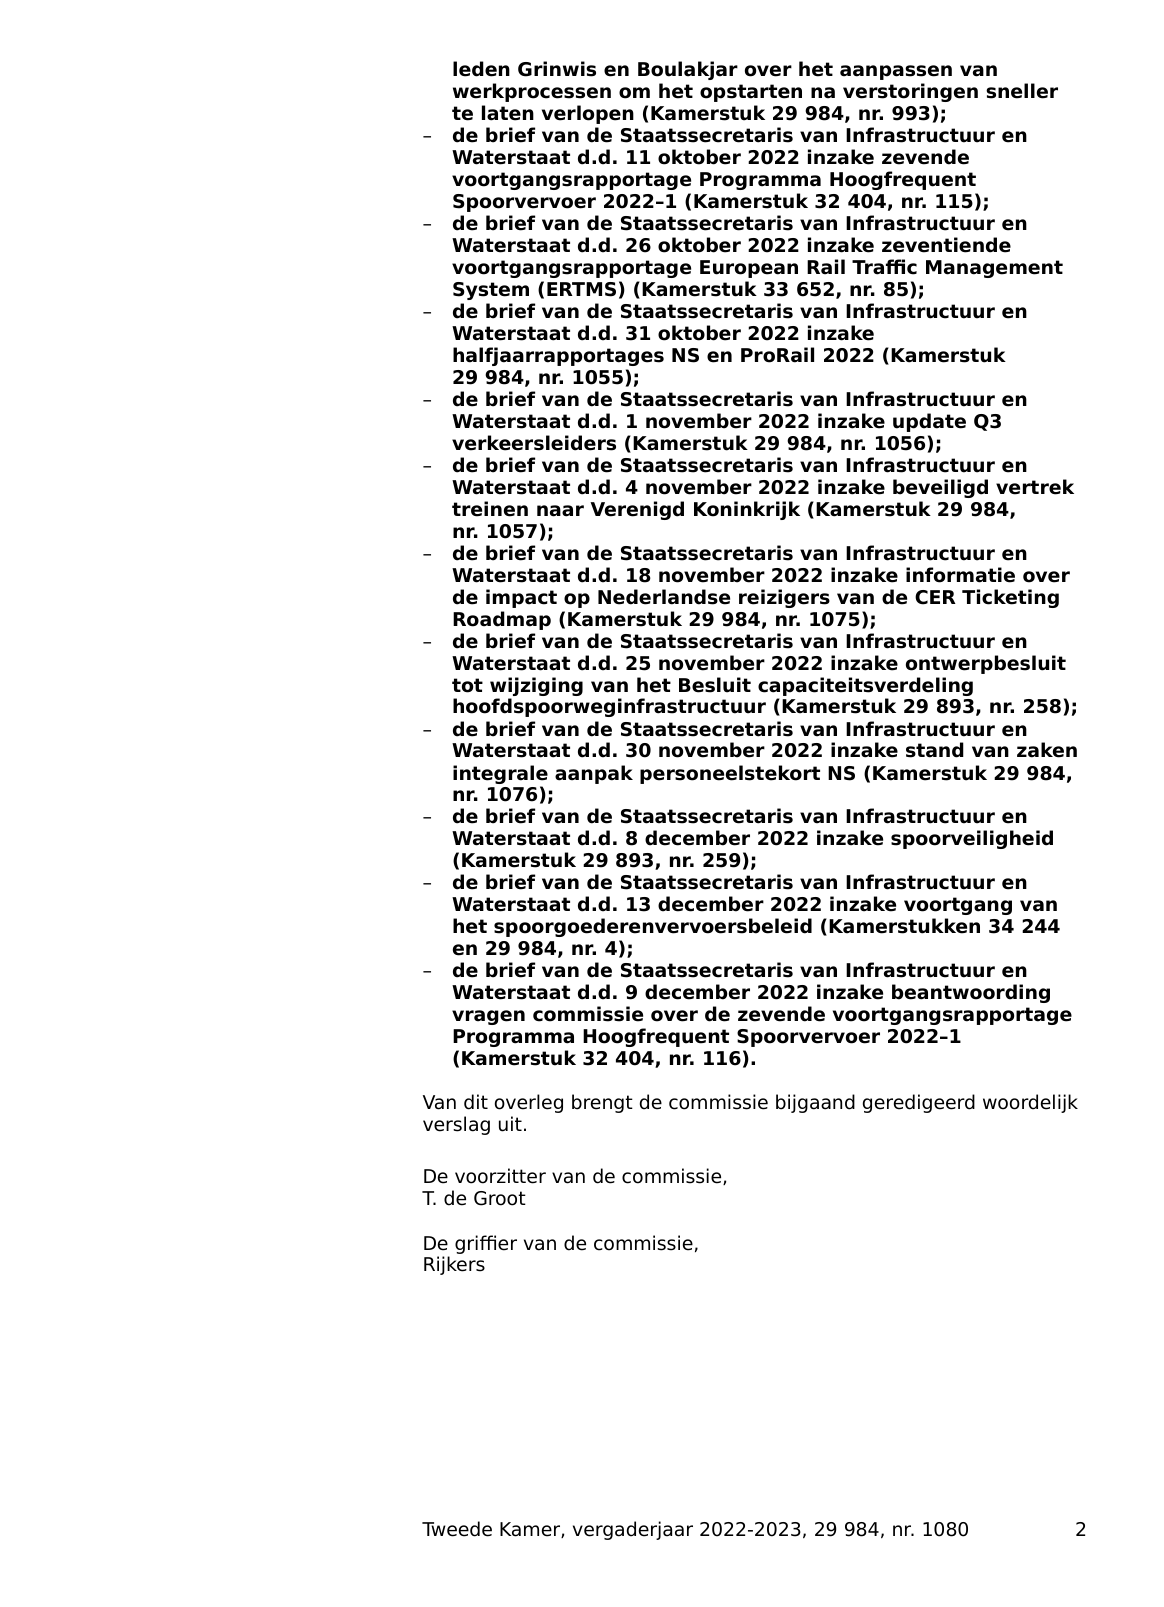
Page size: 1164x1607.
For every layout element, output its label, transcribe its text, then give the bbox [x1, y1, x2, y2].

text – de brief van de Staatssecretaris van Infrastructuur en Waterstaat d.d. 31 oktober 2022 inzake halfjaarrapportages NS en ProRail 2022 (Kamerstuk 29 984, nr. 1055); [422, 301, 1087, 389]
text De voorzitter van de commissie, T. de Groot [422, 1166, 1087, 1210]
text De griffier van de commissie, Rijkers [422, 1232, 1087, 1276]
text – de brief van de Staatssecretaris van Infrastructuur en Waterstaat d.d. 13 december 2022 inzake voortgang van het spoorgoederenvervoersbeleid (Kamerstukken 34 244 en 29 984, nr. 4); [422, 872, 1087, 960]
text – de brief van de Staatssecretaris van Infrastructuur en Waterstaat d.d. 26 oktober 2022 inzake zeventiende voortgangsrapportage European Rail Traffic Management System (ERTMS) (Kamerstuk 33 652, nr. 85); [422, 213, 1087, 301]
text – de brief van de Staatssecretaris van Infrastructuur en Waterstaat d.d. 18 november 2022 inzake informatie over de impact op Nederlandse reizigers van de CER Ticketing Roadmap (Kamerstuk 29 984, nr. 1075); [422, 543, 1087, 631]
text – de brief van de Staatssecretaris van Infrastructuur en Waterstaat d.d. 8 december 2022 inzake spoorveiligheid (Kamerstuk 29 893, nr. 259); [422, 806, 1087, 872]
text – de brief van de Staatssecretaris van Infrastructuur en Waterstaat d.d. 1 november 2022 inzake update Q3 verkeersleiders (Kamerstuk 29 984, nr. 1056); [422, 389, 1087, 455]
text leden Grinwis en Boulakjar over het aanpassen van werkprocessen om het opstarten na verstoringen sneller te laten verlopen (Kamerstuk 29 984, nr. 993); [422, 59, 1087, 125]
text – de brief van de Staatssecretaris van Infrastructuur en Waterstaat d.d. 9 december 2022 inzake beantwoording vragen commissie over de zevende voortgangsrapportage Programma Hoogfrequent Spoorvervoer 2022–1 (Kamerstuk 32 404, nr. 116). [422, 960, 1087, 1070]
text – de brief van de Staatssecretaris van Infrastructuur en Waterstaat d.d. 4 november 2022 inzake beveiligd vertrek treinen naar Verenigd Koninkrijk (Kamerstuk 29 984, nr. 1057); [422, 455, 1087, 543]
text – de brief van de Staatssecretaris van Infrastructuur en Waterstaat d.d. 11 oktober 2022 inzake zevende voortgangsrapportage Programma Hoogfrequent Spoorvervoer 2022–1 (Kamerstuk 32 404, nr. 115); [422, 125, 1087, 213]
text – de brief van de Staatssecretaris van Infrastructuur en Waterstaat d.d. 25 november 2022 inzake ontwerpbesluit tot wijziging van het Besluit capaciteitsverdeling hoofdspoorweginfrastructuur (Kamerstuk 29 893, nr. 258); [422, 631, 1087, 718]
text Van dit overleg brengt de commissie bijgaand geredigeerd woordelijk verslag uit. [422, 1092, 1087, 1136]
text – de brief van de Staatssecretaris van Infrastructuur en Waterstaat d.d. 30 november 2022 inzake stand van zaken integrale aanpak personeelstekort NS (Kamerstuk 29 984, nr. 1076); [422, 718, 1087, 806]
